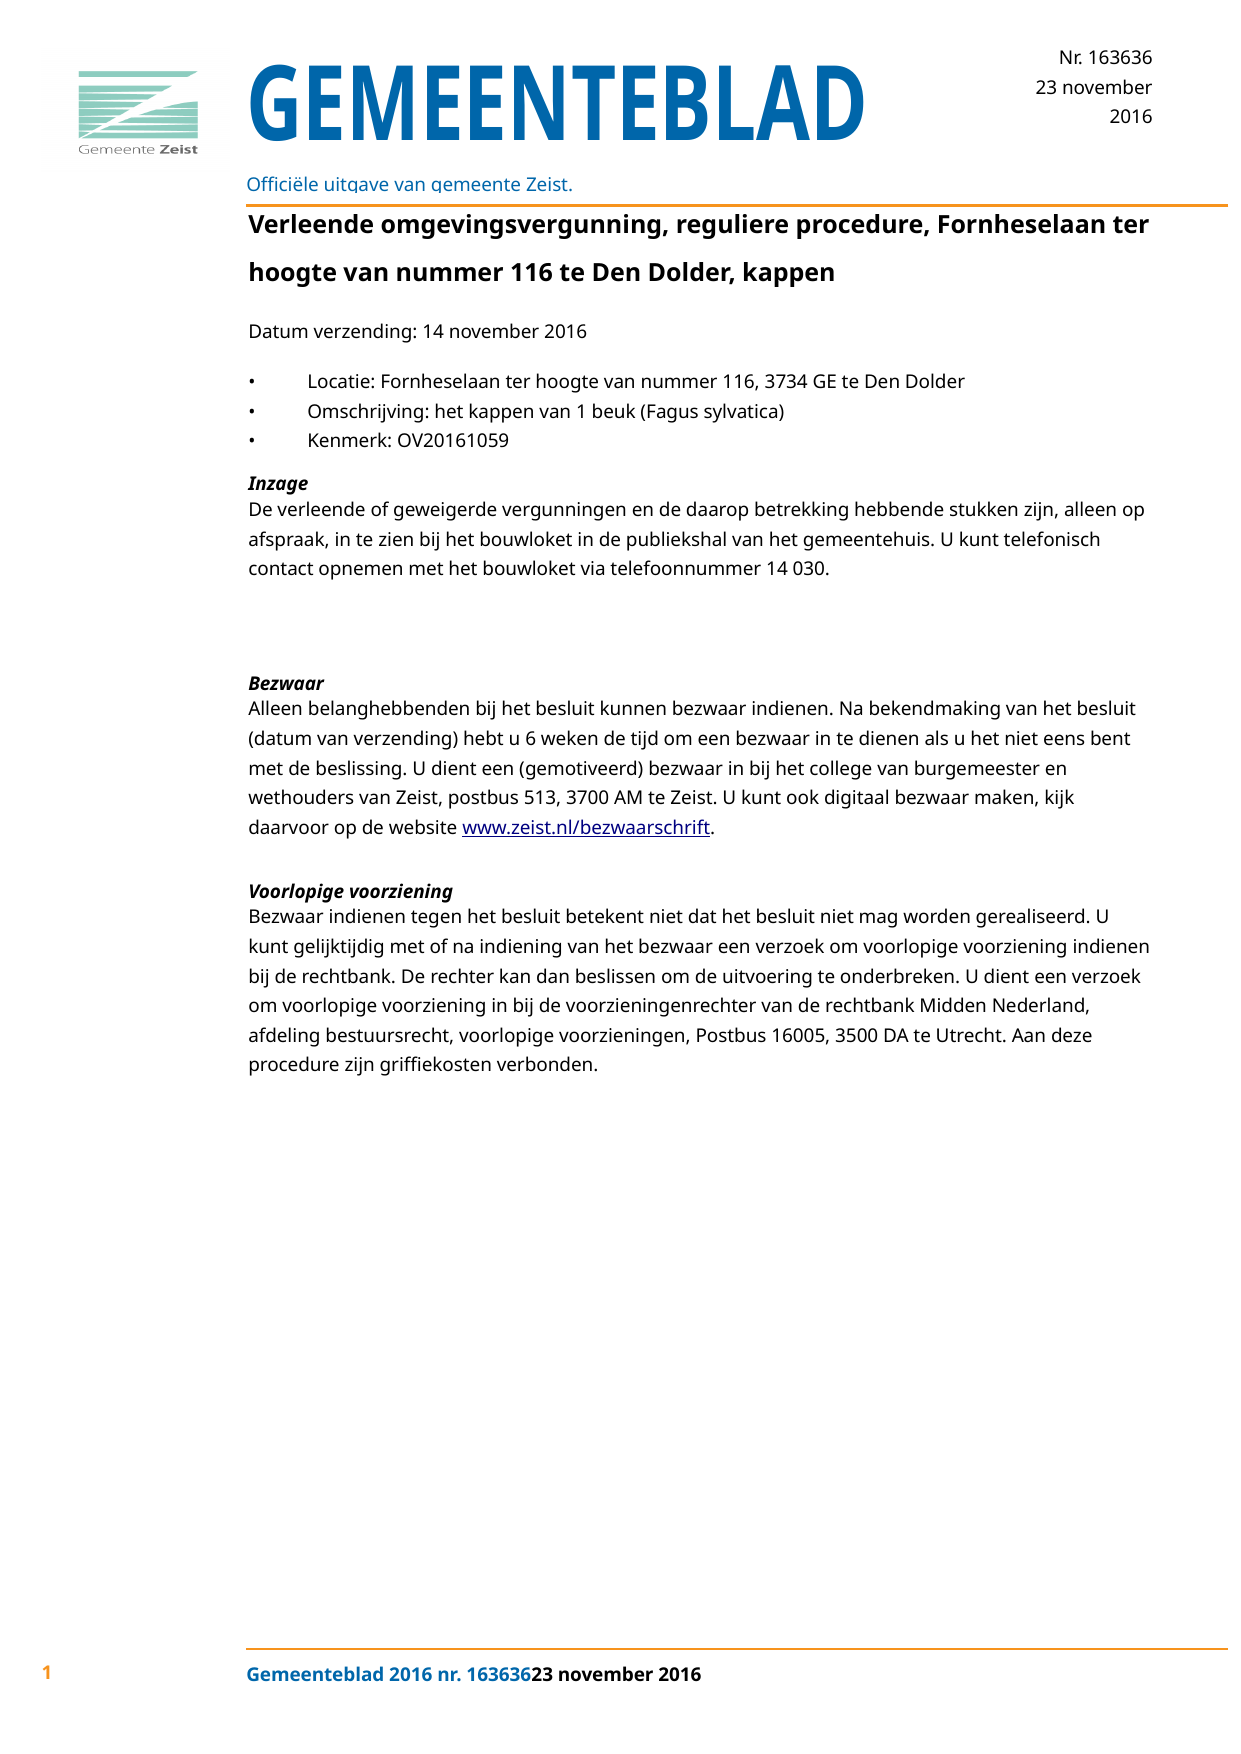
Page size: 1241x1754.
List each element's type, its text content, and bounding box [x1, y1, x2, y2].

text De verleende of geweigerde vergunningen en de daarop betrekking hebbende stukken zijn, alleen op afspraak, in te zien bij het bouwloket in de publiekshal van het gemeentehuis. U kunt telefonisch contact opnemen met het bouwloket via telefoonnummer 14 030. [248, 496, 1152, 581]
text Voorlopige voorziening [248, 878, 1152, 904]
list Locatie: Fornheselaan ter hoogte van nummer 116, 3734 GE te Den Dolder [248, 368, 1152, 394]
list Kenmerk: OV20161059 [248, 427, 1152, 453]
text Bezwaar [248, 670, 1152, 696]
list Omschrijving: het kappen van 1 beuk (Fagus sylvatica) [248, 398, 1152, 424]
text Inzage [248, 471, 1152, 496]
text Bezwaar indienen tegen het besluit betekent niet dat het besluit niet mag worden gerealiseerd. U kunt gelijktijdig met of na indiening van het bezwaar een verzoek om voorlopige voorziening indienen bij de rechtbank. De rechter kan dan beslissen om de uitvoering te onderbreken. U dient een verzoek om voorlopige voorziening in bij de voorzieningenrechter van de rechtbank Midden Nederland, afdeling bestuursrecht, voorlopige voorzieningen, Postbus 16005, 3500 DA te Utrecht. Aan deze procedure zijn griffiekosten verbonden. [248, 904, 1152, 1077]
text Datum verzending: 14 november 2016 [248, 318, 1152, 344]
text Alleen belanghebbenden bij het besluit kunnen bezwaar indienen. Na bekendmaking van het besluit (datum van verzending) hebt u 6 weken de tijd om een bezwaar in te dienen als u het niet eens bent met de beslissing. U dient een (gemotiveerd) bezwaar in bij het college van burgemeester en wethouders van Zeist, postbus 513, 3700 AM te Zeist. U kunt ook digitaal bezwaar maken, kijk daarvoor op de website www.zeist.nl/bezwaarschrift. [248, 696, 1152, 840]
text Verleende omgevingsvergunning, reguliere procedure, Fornheselaan ter hoogte van nummer 116 te Den Dolder, kappen [248, 207, 1152, 288]
picture [41, 47, 231, 172]
